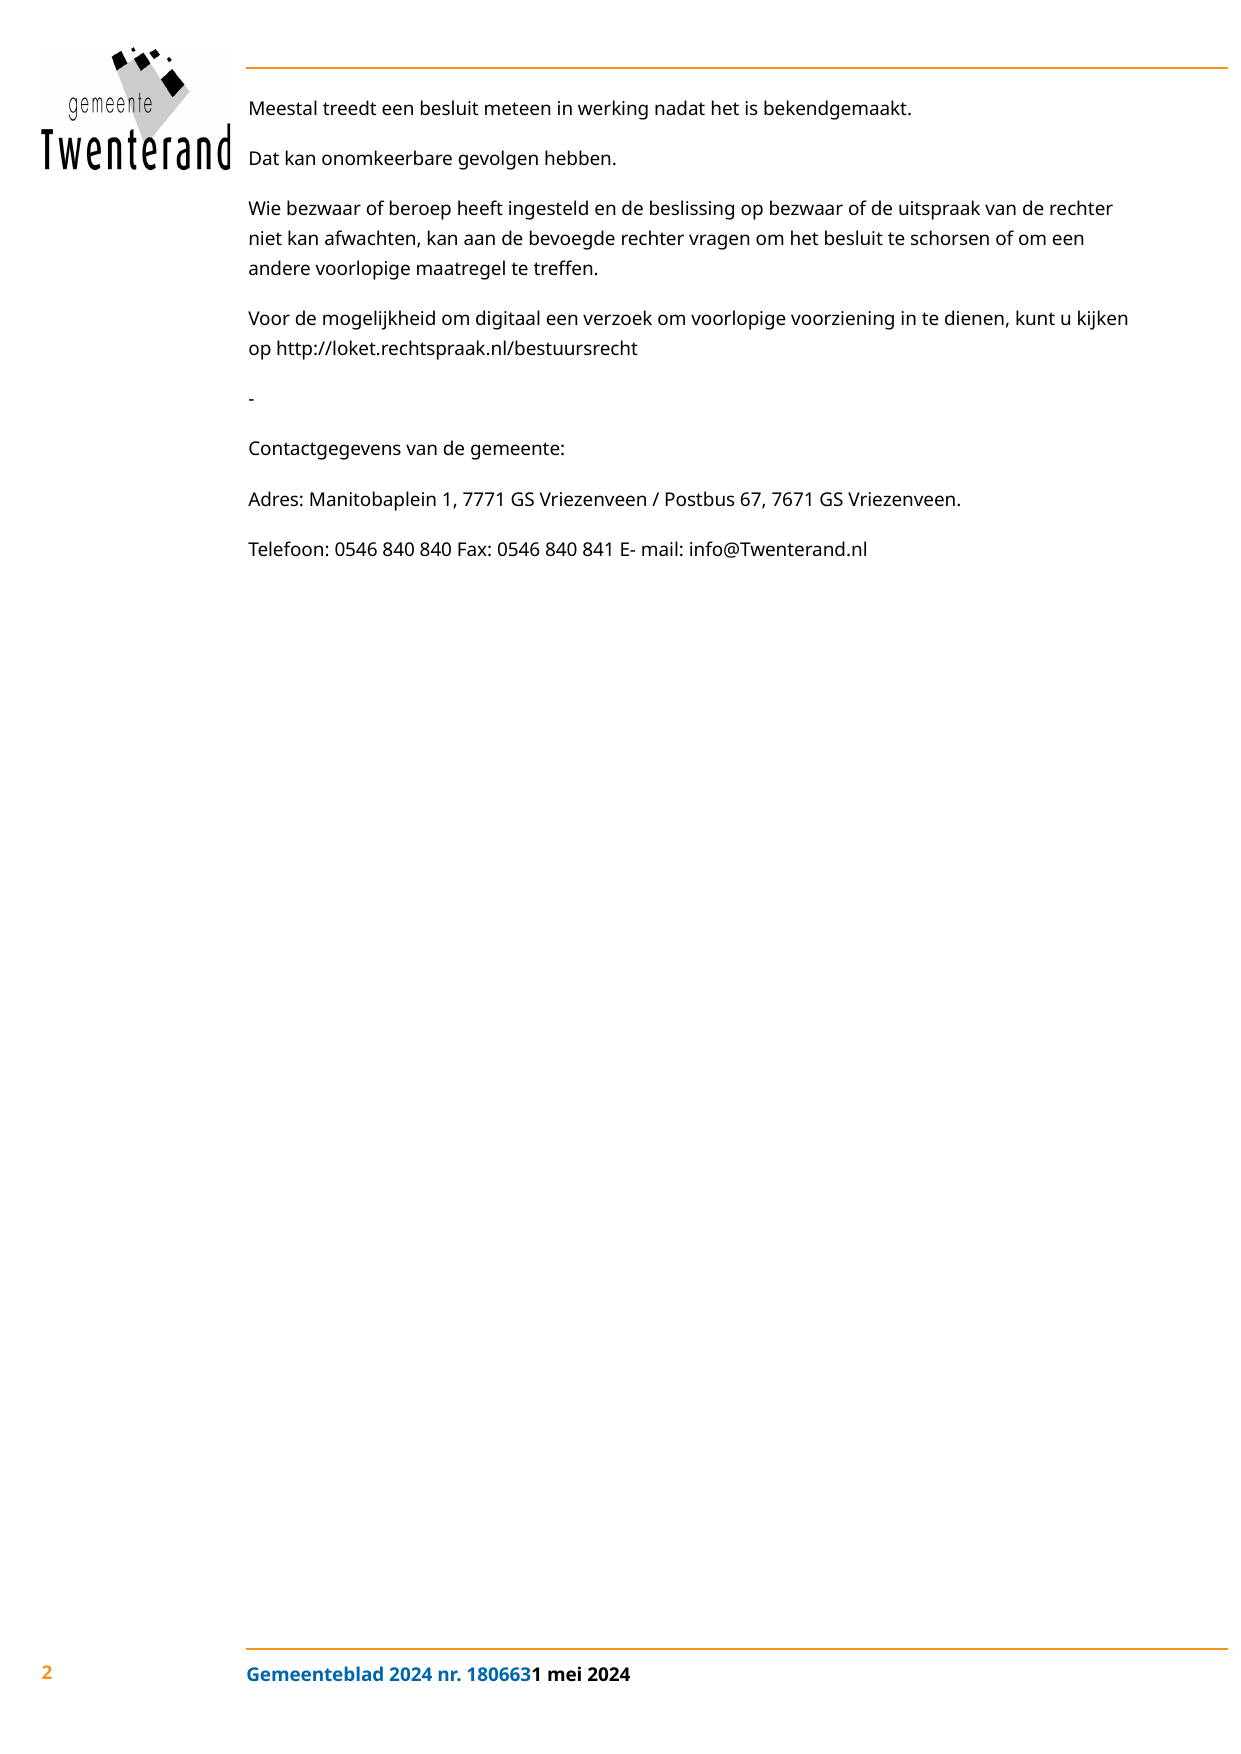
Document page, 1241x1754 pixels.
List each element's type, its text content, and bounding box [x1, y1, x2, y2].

text Meestal treedt een besluit meteen in werking nadat het is bekendgemaakt. [248, 95, 1152, 121]
text Telefoon: 0546 840 840 Fax: 0546 840 841 E- mail: info@Twenterand.nl [248, 536, 1152, 562]
picture [41, 47, 231, 172]
text - [248, 385, 1152, 411]
text Wie bezwaar of beroep heeft ingesteld en de beslissing op bezwaar of de uitspraak van de rechter niet kan afwachten, kan aan de bevoegde rechter vragen om het besluit te schorsen of om een andere voorlopige maatregel te treffen. [248, 196, 1152, 281]
text Contactgegevens van de gemeente: [248, 436, 1152, 461]
text Adres: Manitobaplein 1, 7771 GS Vriezenveen / Postbus 67, 7671 GS Vriezenveen. [248, 486, 1152, 512]
text Dat kan onomkeerbare gevolgen hebben. [248, 145, 1152, 171]
text Voor de mogelijkheid om digitaal een verzoek om voorlopige voorziening in te dienen, kunt u kijken op http://loket.rechtspraak.nl/bestuursrecht [248, 305, 1152, 361]
